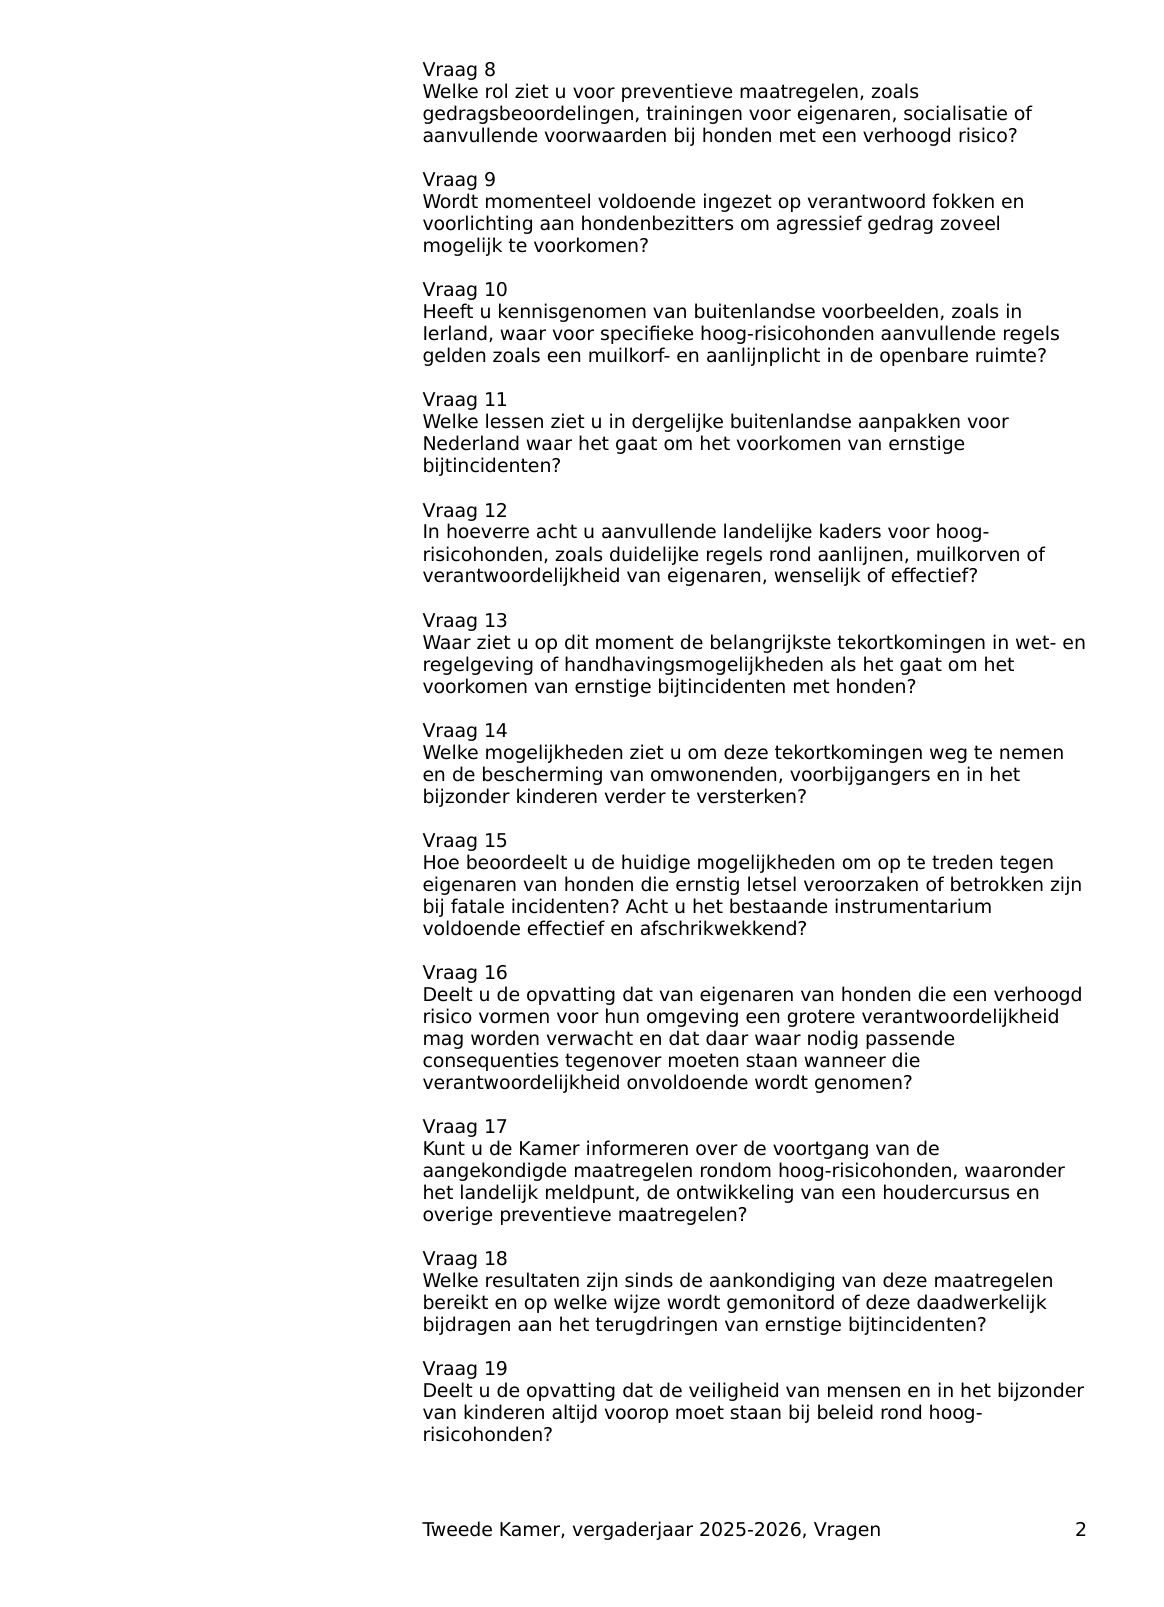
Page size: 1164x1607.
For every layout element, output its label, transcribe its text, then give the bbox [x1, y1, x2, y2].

text Waar ziet u op dit moment de belangrijkste tekortkomingen in wet- en regelgeving of handhavingsmogelijkheden als het gaat om het voorkomen van ernstige bijtincidenten met honden? [422, 632, 1087, 697]
text Vraag 18 [422, 1248, 1087, 1270]
text Welke resultaten zijn sinds de aankondiging van deze maatregelen bereikt en op welke wijze wordt gemonitord of deze daadwerkelijk bijdragen aan het terugdringen van ernstige bijtincidenten? [422, 1270, 1087, 1336]
text Welke mogelijkheden ziet u om deze tekortkomingen weg te nemen en de bescherming van omwonenden, voorbijgangers en in het bijzonder kinderen verder te versterken? [422, 742, 1087, 808]
text Hoe beoordeelt u de huidige mogelijkheden om op te treden tegen eigenaren van honden die ernstig letsel veroorzaken of betrokken zijn bij fatale incidenten? Acht u het bestaande instrumentarium voldoende effectief en afschrikwekkend? [422, 852, 1087, 940]
text In hoeverre acht u aanvullende landelijke kaders voor hoog-risicohonden, zoals duidelijke regels rond aanlijnen, muilkorven of verantwoordelijkheid van eigenaren, wenselijk of effectief? [422, 521, 1087, 587]
text Vraag 12 [422, 499, 1087, 521]
text Vraag 19 [422, 1358, 1087, 1380]
text Wordt momenteel voldoende ingezet op verantwoord fokken en voorlichting aan hondenbezitters om agressief gedrag zoveel mogelijk te voorkomen? [422, 191, 1087, 257]
text Welke rol ziet u voor preventieve maatregelen, zoals gedragsbeoordelingen, trainingen voor eigenaren, socialisatie of aanvullende voorwaarden bij honden met een verhoogd risico? [422, 81, 1087, 147]
text Vraag 13 [422, 609, 1087, 632]
text Welke lessen ziet u in dergelijke buitenlandse aanpakken voor Nederland waar het gaat om het voorkomen van ernstige bijtincidenten? [422, 411, 1087, 477]
text Heeft u kennisgenomen van buitenlandse voorbeelden, zoals in Ierland, waar voor specifieke hoog-risicohonden aanvullende regels gelden zoals een muilkorf- en aanlijnplicht in de openbare ruimte? [422, 301, 1087, 367]
text Vraag 11 [422, 389, 1087, 411]
text Vraag 10 [422, 279, 1087, 301]
text Vraag 17 [422, 1116, 1087, 1138]
text Vraag 15 [422, 830, 1087, 852]
text Vraag 9 [422, 169, 1087, 191]
text Deelt u de opvatting dat van eigenaren van honden die een verhoogd risico vormen voor hun omgeving een grotere verantwoordelijkheid mag worden verwacht en dat daar waar nodig passende consequenties tegenover moeten staan wanneer die verantwoordelijkheid onvoldoende wordt genomen? [422, 984, 1087, 1094]
text Vraag 8 [422, 59, 1087, 81]
text Deelt u de opvatting dat de veiligheid van mensen en in het bijzonder van kinderen altijd voorop moet staan bij beleid rond hoog-risicohonden? [422, 1380, 1087, 1446]
text Kunt u de Kamer informeren over de voortgang van de aangekondigde maatregelen rondom hoog-risicohonden, waaronder het landelijk meldpunt, de ontwikkeling van een houdercursus en overige preventieve maatregelen? [422, 1138, 1087, 1226]
text Vraag 16 [422, 962, 1087, 984]
text Vraag 14 [422, 720, 1087, 742]
